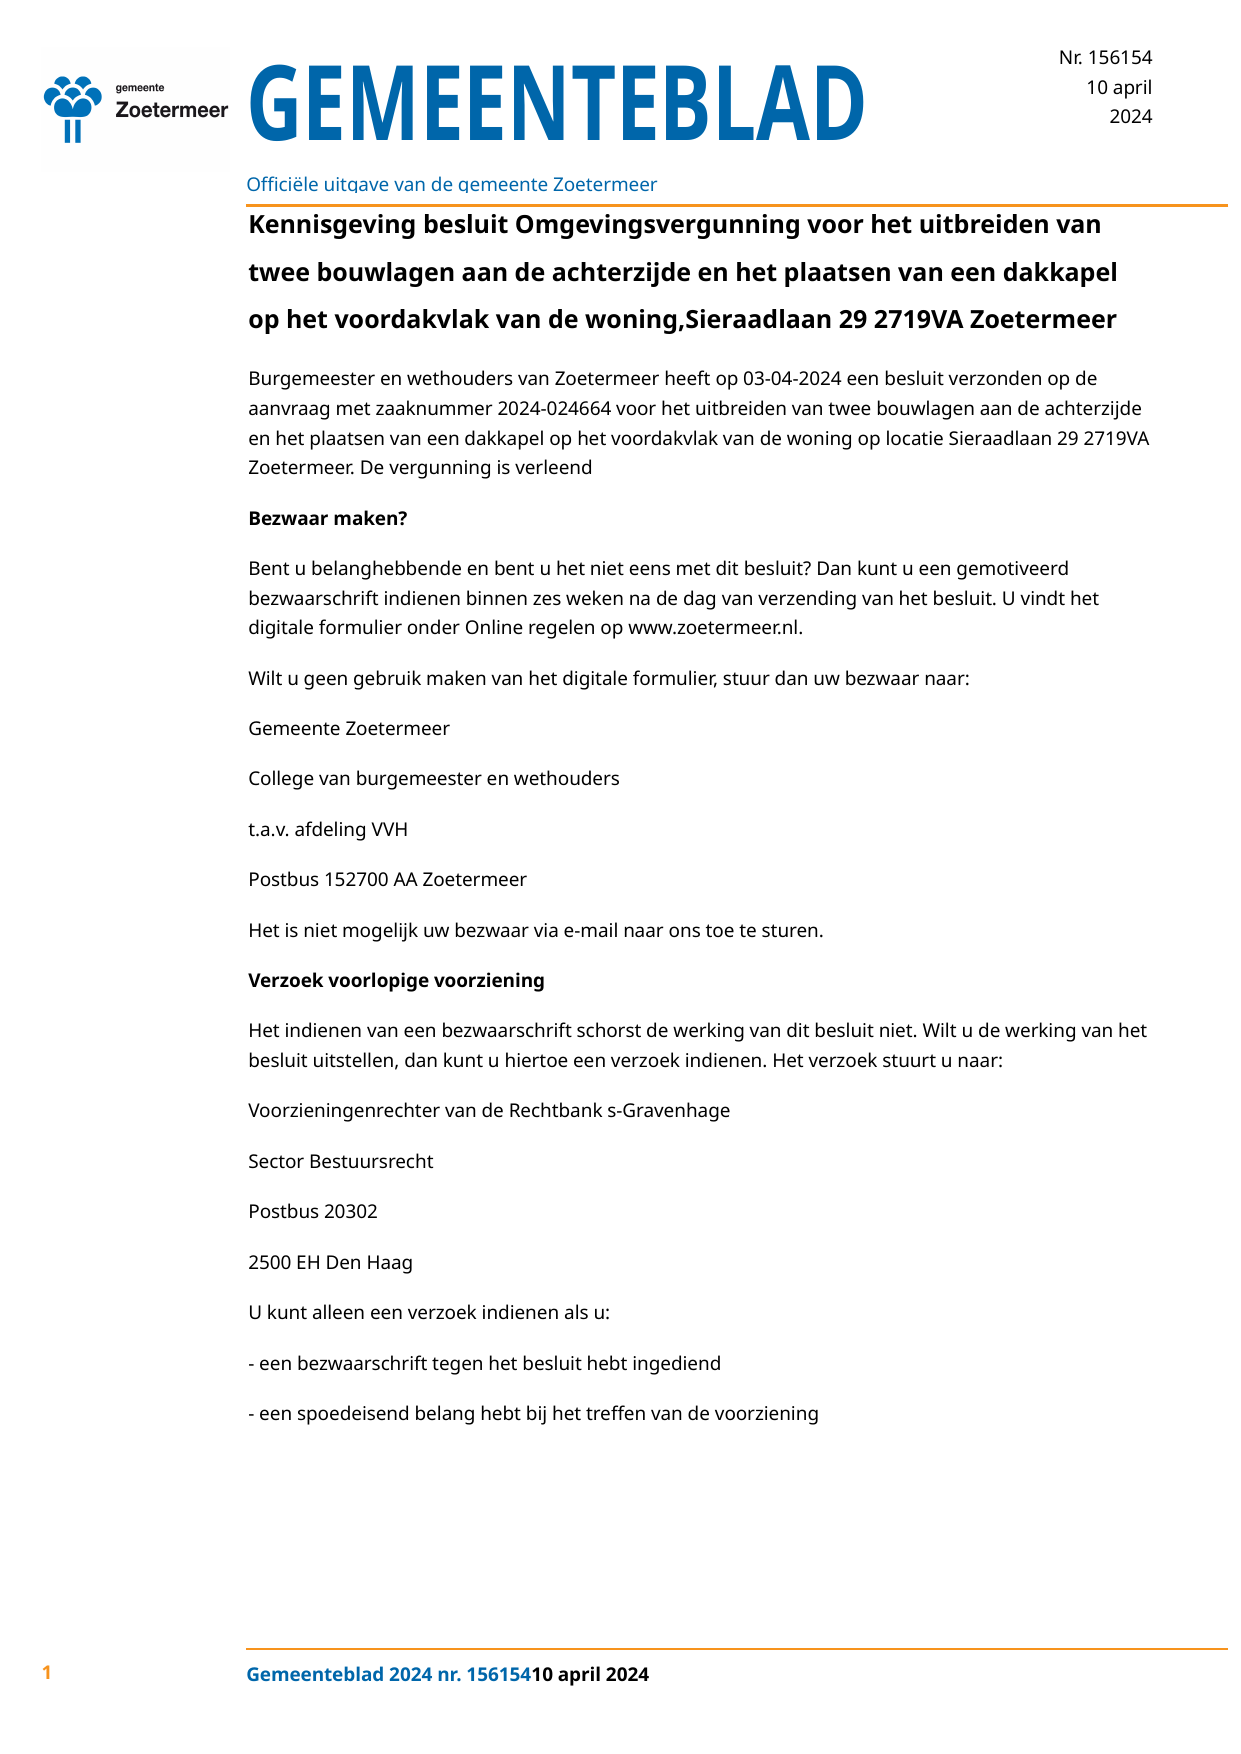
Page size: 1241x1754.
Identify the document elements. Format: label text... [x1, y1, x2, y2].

text Postbus 20302 [248, 1198, 1152, 1224]
text Voorzieningenrechter van de Rechtbank s-Gravenhage [248, 1098, 1152, 1123]
text U kunt alleen een verzoek indienen als u: [248, 1299, 1152, 1325]
text - een bezwaarschrift tegen het besluit hebt ingediend [248, 1350, 1152, 1375]
text Sector Bestuursrecht [248, 1148, 1152, 1174]
text Postbus 152700 AA Zoetermeer [248, 866, 1152, 892]
text Het is niet mogelijk uw bezwaar via e-mail naar ons toe te sturen. [248, 917, 1152, 942]
text Kennisgeving besluit Omgevingsvergunning voor het uitbreiden van twee bouwlagen aan de achterzijde en het plaatsen van een dakkapel op het voordakvlak van de woning,Sieraadlaan 29 2719VA Zoetermeer [248, 207, 1152, 336]
text Verzoek voorlopige voorziening [248, 967, 1152, 993]
text Het indienen van een bezwaarschrift schorst de werking van dit besluit niet. Wilt u de werking van het besluit uitstellen, dan kunt u hiertoe een verzoek indienen. Het verzoek stuurt u naar: [248, 1018, 1152, 1073]
text Burgemeester en wethouders van Zoetermeer heeft op 03-04-2024 een besluit verzonden op de aanvraag met zaaknummer 2024-024664 voor het uitbreiden van twee bouwlagen aan de achterzijde en het plaatsen van een dakkapel op het voordakvlak van de woning op locatie Sieraadlaan 29 2719VA Zoetermeer. De vergunning is verleend [248, 366, 1152, 480]
text Wilt u geen gebruik maken van het digitale formulier, stuur dan uw bezwaar naar: [248, 665, 1152, 690]
text Bent u belanghebbende en bent u het niet eens met dit besluit? Dan kunt u een gemotiveerd bezwaarschrift indienen binnen zes weken na de dag van verzending van het besluit. U vindt het digitale formulier onder Online regelen op www.zoetermeer.nl. [248, 555, 1152, 640]
text - een spoedeisend belang hebt bij het treffen van de voorziening [248, 1400, 1152, 1426]
text t.a.v. afdeling VVH [248, 816, 1152, 842]
text Bezwaar maken? [248, 505, 1152, 530]
text 2500 EH Den Haag [248, 1249, 1152, 1274]
text Gemeente Zoetermeer [248, 715, 1152, 741]
picture [41, 47, 231, 172]
text College van burgemeester en wethouders [248, 766, 1152, 791]
